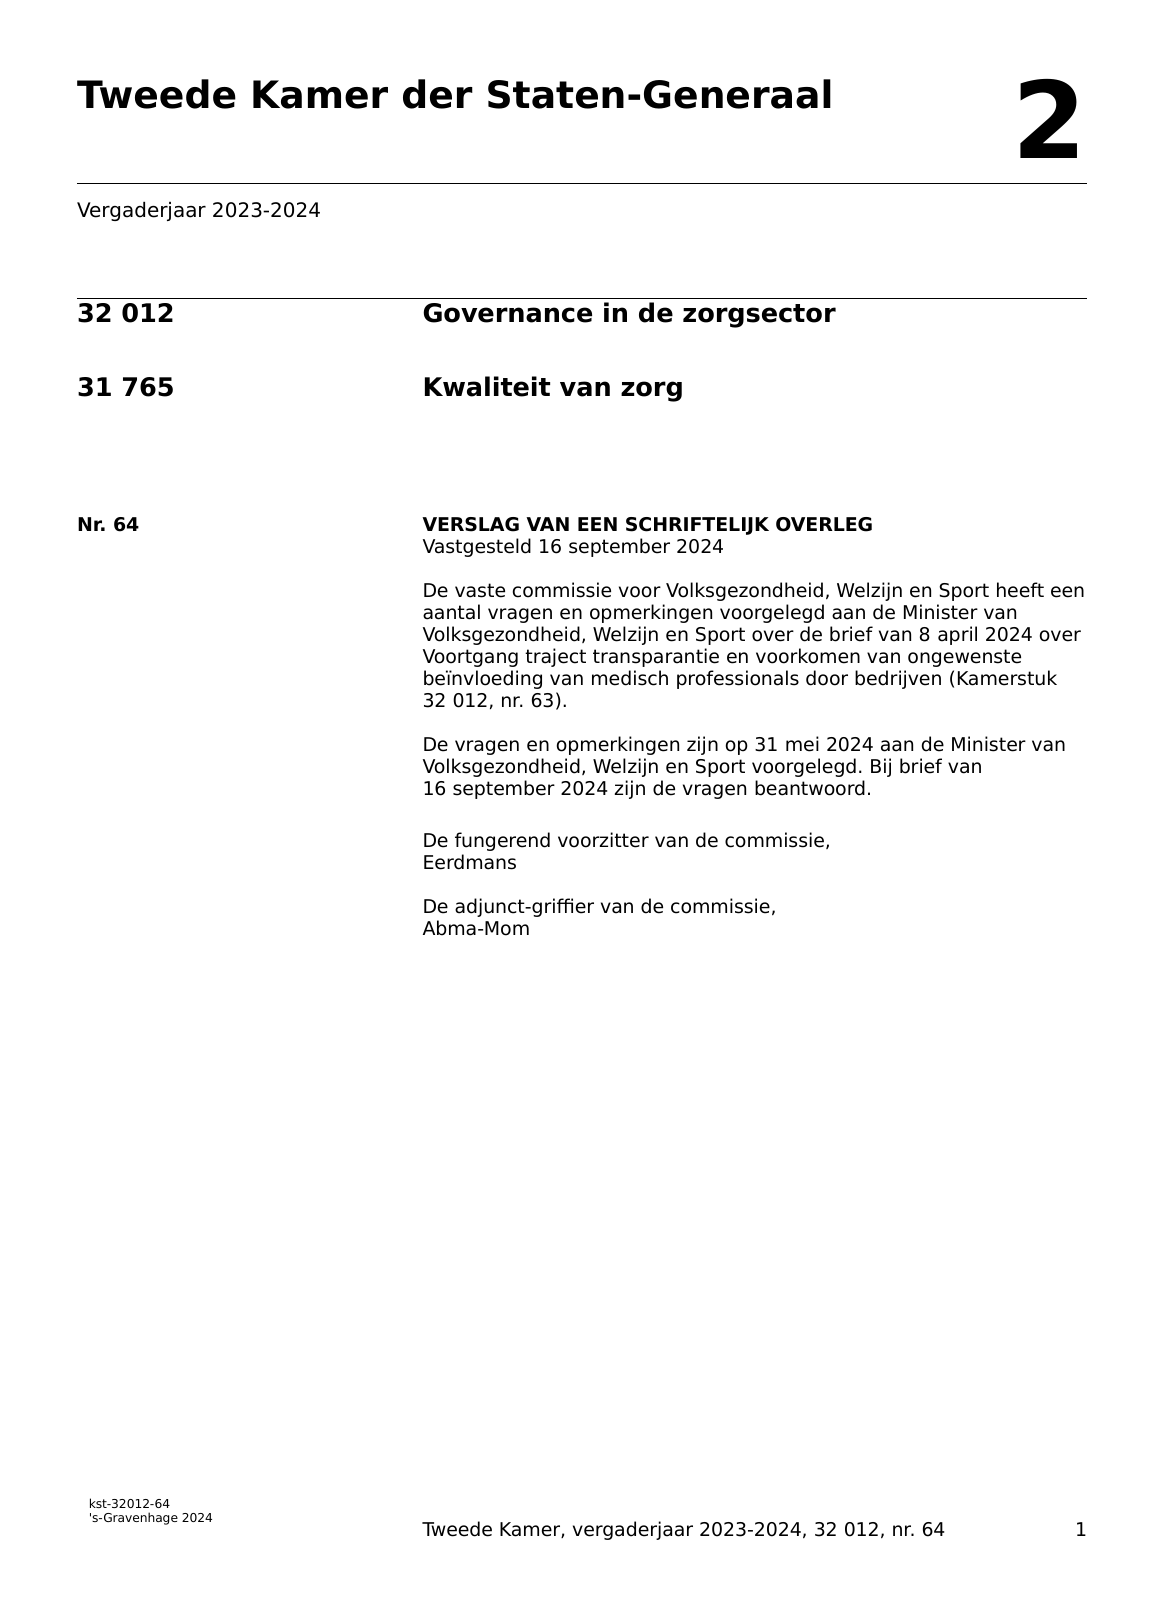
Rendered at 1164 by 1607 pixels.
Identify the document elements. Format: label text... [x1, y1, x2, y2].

text De vaste commissie voor Volksgezondheid, Welzijn en Sport heeft een aantal vragen en opmerkingen voorgelegd aan de Minister van Volksgezondheid, Welzijn en Sport over de brief van 8 april 2024 over Voortgang traject transparantie en voorkomen van ongewenste beïnvloeding van medisch professionals door bedrijven (Kamerstuk 32 012, nr. 63). [422, 580, 1087, 712]
subtitle Nr. 64 VERSLAG VAN EEN SCHRIFTELIJK OVERLEG [77, 514, 1087, 536]
text Vastgesteld 16 september 2024 [422, 536, 1087, 558]
subtitle 31 765 Kwaliteit van zorg [77, 373, 1087, 403]
text De vragen en opmerkingen zijn op 31 mei 2024 aan de Minister van Volksgezondheid, Welzijn en Sport voorgelegd. Bij brief van 16 september 2024 zijn de vragen beantwoord. [422, 734, 1087, 800]
text kst-32012-64 [88, 1497, 323, 1511]
subtitle 32 012 Governance in de zorgsector [77, 299, 1087, 329]
text De fungerend voorzitter van de commissie, Eerdmans [422, 830, 1087, 874]
table_header Tweede Kamer der Staten-Generaal [77, 59, 886, 183]
text De adjunct-griffier van de commissie, Abma-Mom [422, 896, 1087, 940]
table_header 2 [886, 59, 1087, 183]
table_cell Vergaderjaar 2023-2024 [77, 184, 1087, 298]
text 's-Gravenhage 2024 [88, 1511, 323, 1525]
